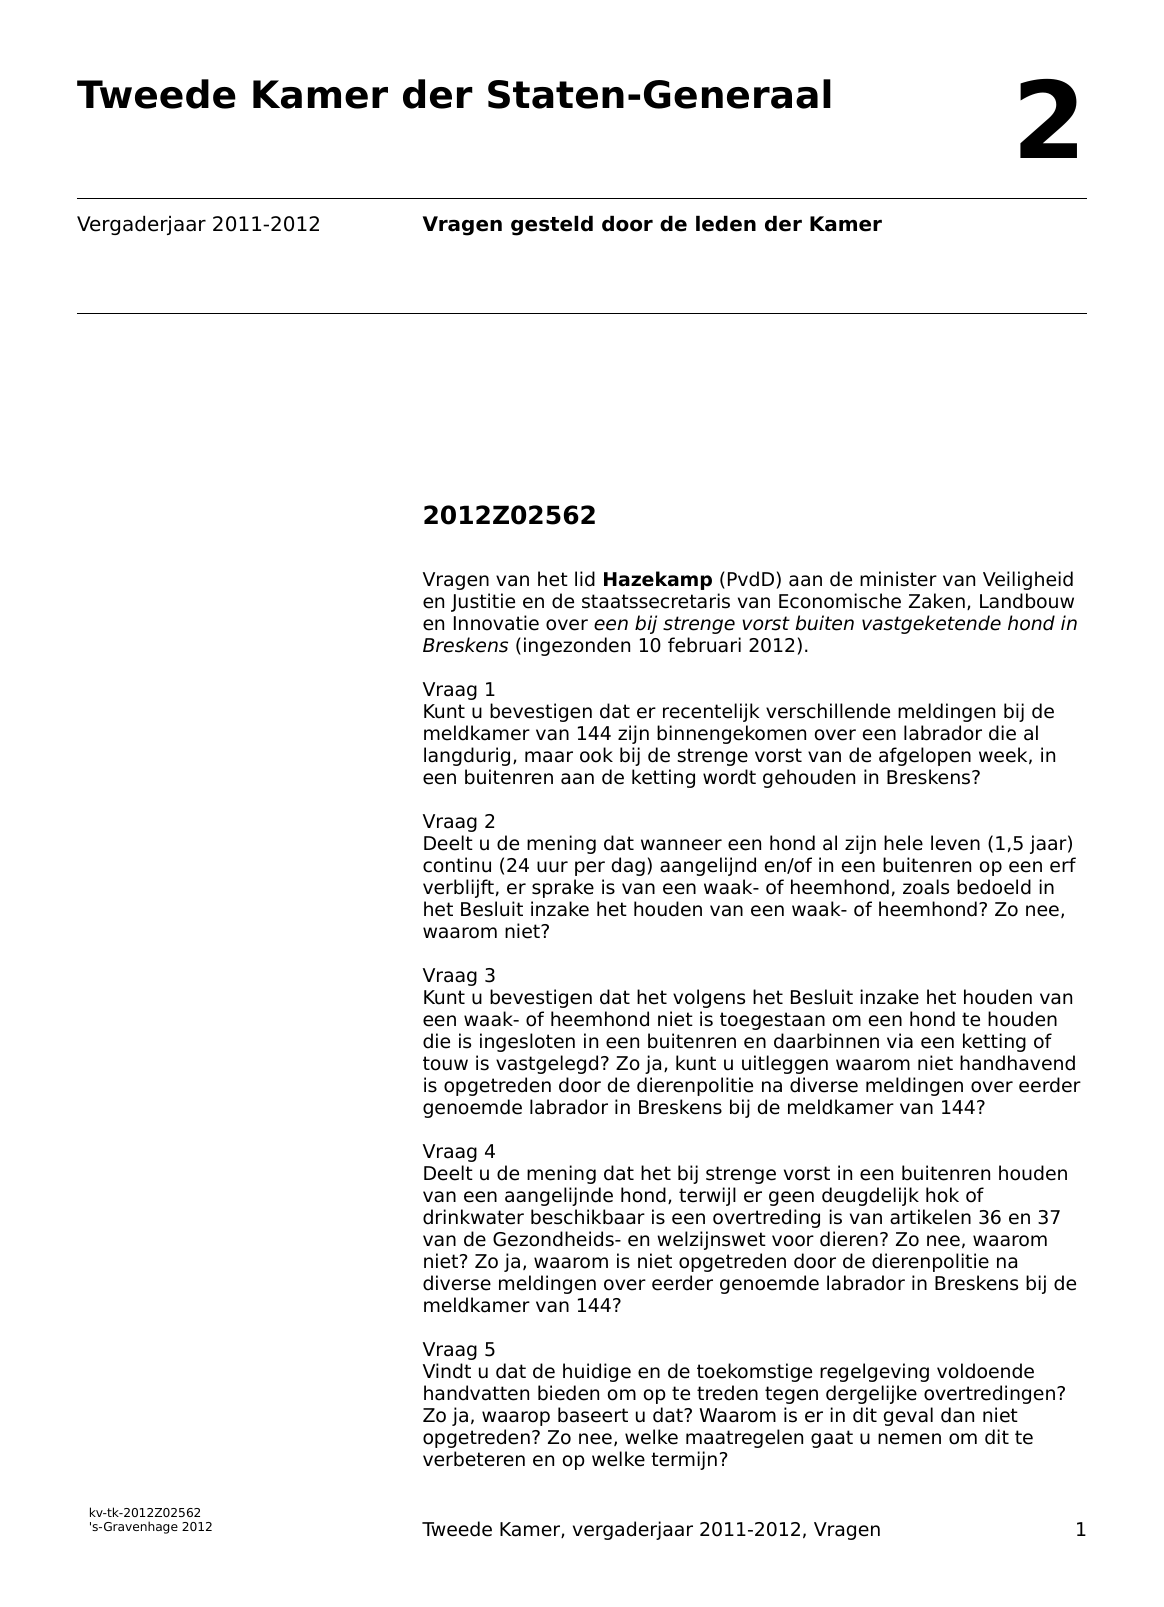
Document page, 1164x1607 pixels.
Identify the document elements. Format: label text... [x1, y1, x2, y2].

text 2012Z02562 [422, 501, 1087, 531]
text Deelt u de mening dat wanneer een hond al zijn hele leven (1,5 jaar) continu (24 uur per dag) aangelijnd en/of in een buitenren op een erf verblijft, er sprake is van een waak- of heemhond, zoals bedoeld in het Besluit inzake het houden van een waak- of heemhond? Zo nee, waarom niet? [422, 833, 1087, 943]
text Vraag 1 [422, 679, 1087, 701]
text Vindt u dat de huidige en de toekomstige regelgeving voldoende handvatten bieden om op te treden tegen dergelijke overtredingen? Zo ja, waarop baseert u dat? Waarom is er in dit geval dan niet opgetreden? Zo nee, welke maatregelen gaat u nemen om dit te verbeteren en op welke termijn? [422, 1361, 1087, 1471]
text Kunt u bevestigen dat het volgens het Besluit inzake het houden van een waak- of heemhond niet is toegestaan om een hond te houden die is ingesloten in een buitenren en daarbinnen via een ketting of touw is vastgelegd? Zo ja, kunt u uitleggen waarom niet handhavend is opgetreden door de dierenpolitie na diverse meldingen over eerder genoemde labrador in Breskens bij de meldkamer van 144? [422, 987, 1087, 1119]
table_header 2 [886, 59, 1087, 198]
text Vraag 4 [422, 1141, 1087, 1163]
text kv-tk-2012Z02562 [88, 1506, 323, 1520]
text Kunt u bevestigen dat er recentelijk verschillende meldingen bij de meldkamer van 144 zijn binnengekomen over een labrador die al langdurig, maar ook bij de strenge vorst van de afgelopen week, in een buitenren aan de ketting wordt gehouden in Breskens? [422, 701, 1087, 789]
table_cell Vergaderjaar 2011-2012 [77, 199, 422, 313]
text Vragen van het lid Hazekamp (PvdD) aan de minister van Veiligheid en Justitie en de staatssecretaris van Economische Zaken, Landbouw en Innovatie over een bij strenge vorst buiten vastgeketende hond in Breskens (ingezonden 10 februari 2012). [422, 569, 1087, 657]
table_header Tweede Kamer der Staten-Generaal [77, 59, 886, 198]
text Vraag 5 [422, 1339, 1087, 1361]
text 's-Gravenhage 2012 [88, 1520, 323, 1534]
text Vraag 3 [422, 965, 1087, 987]
table_cell Vragen gesteld door de leden der Kamer [422, 199, 1087, 313]
text Vraag 2 [422, 811, 1087, 833]
text Deelt u de mening dat het bij strenge vorst in een buitenren houden van een aangelijnde hond, terwijl er geen deugdelijk hok of drinkwater beschikbaar is een overtreding is van artikelen 36 en 37 van de Gezondheids- en welzijnswet voor dieren? Zo nee, waarom niet? Zo ja, waarom is niet opgetreden door de dierenpolitie na diverse meldingen over eerder genoemde labrador in Breskens bij de meldkamer van 144? [422, 1163, 1087, 1317]
